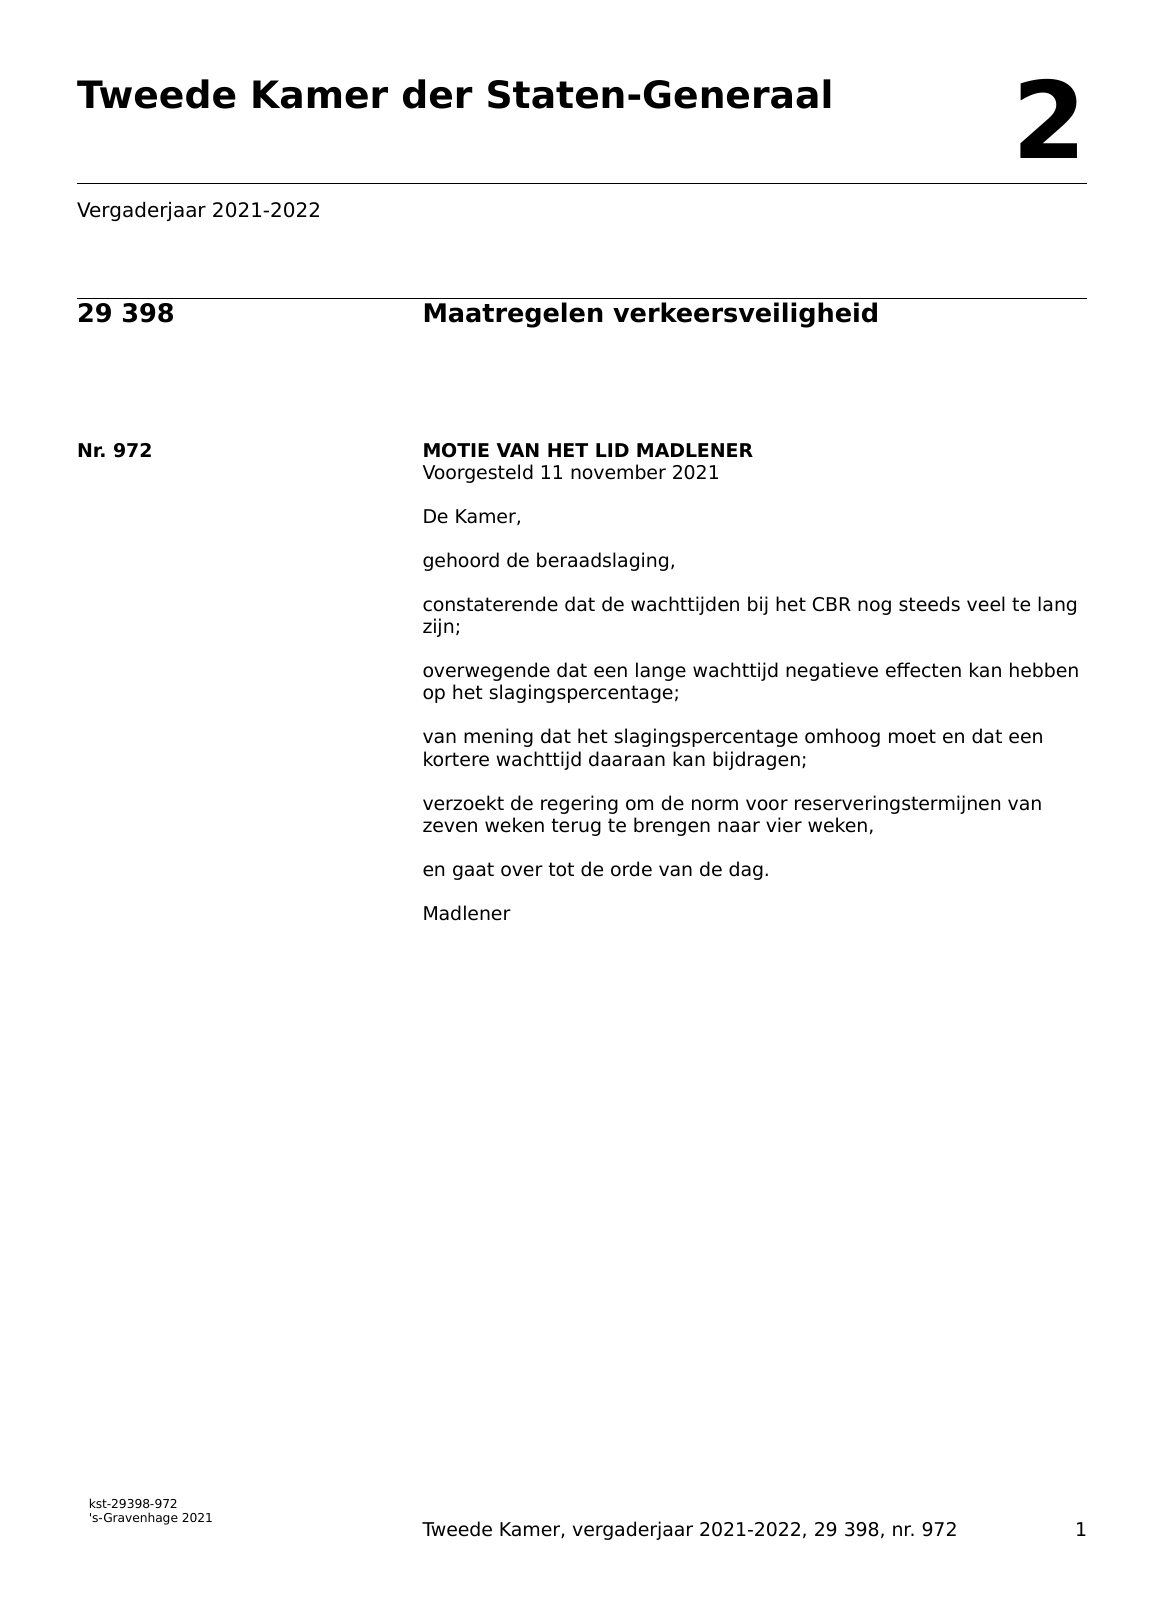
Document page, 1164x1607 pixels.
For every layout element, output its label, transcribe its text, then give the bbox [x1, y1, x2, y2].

subtitle Nr. 972 MOTIE VAN HET LID MADLENER [77, 440, 1087, 462]
table_header Tweede Kamer der Staten-Generaal [77, 59, 886, 183]
text constaterende dat de wachttijden bij het CBR nog steeds veel te lang zijn; [422, 594, 1087, 638]
text van mening dat het slagingspercentage omhoog moet en dat een kortere wachttijd daaraan kan bijdragen; [422, 726, 1087, 770]
subtitle 29 398 Maatregelen verkeersveiligheid [77, 299, 1087, 329]
text De Kamer, [422, 506, 1087, 528]
text kst-29398-972 [88, 1497, 323, 1511]
table_cell Vergaderjaar 2021-2022 [77, 184, 1087, 298]
text gehoord de beraadslaging, [422, 550, 1087, 572]
text Voorgesteld 11 november 2021 [422, 462, 1087, 484]
text 's-Gravenhage 2021 [88, 1511, 323, 1525]
text Madlener [422, 903, 1087, 925]
text overwegende dat een lange wachttijd negatieve effecten kan hebben op het slagingspercentage; [422, 660, 1087, 704]
table_header 2 [886, 59, 1087, 183]
text verzoekt de regering om de norm voor reserveringstermijnen van zeven weken terug te brengen naar vier weken, [422, 793, 1087, 837]
text en gaat over tot de orde van de dag. [422, 859, 1087, 881]
